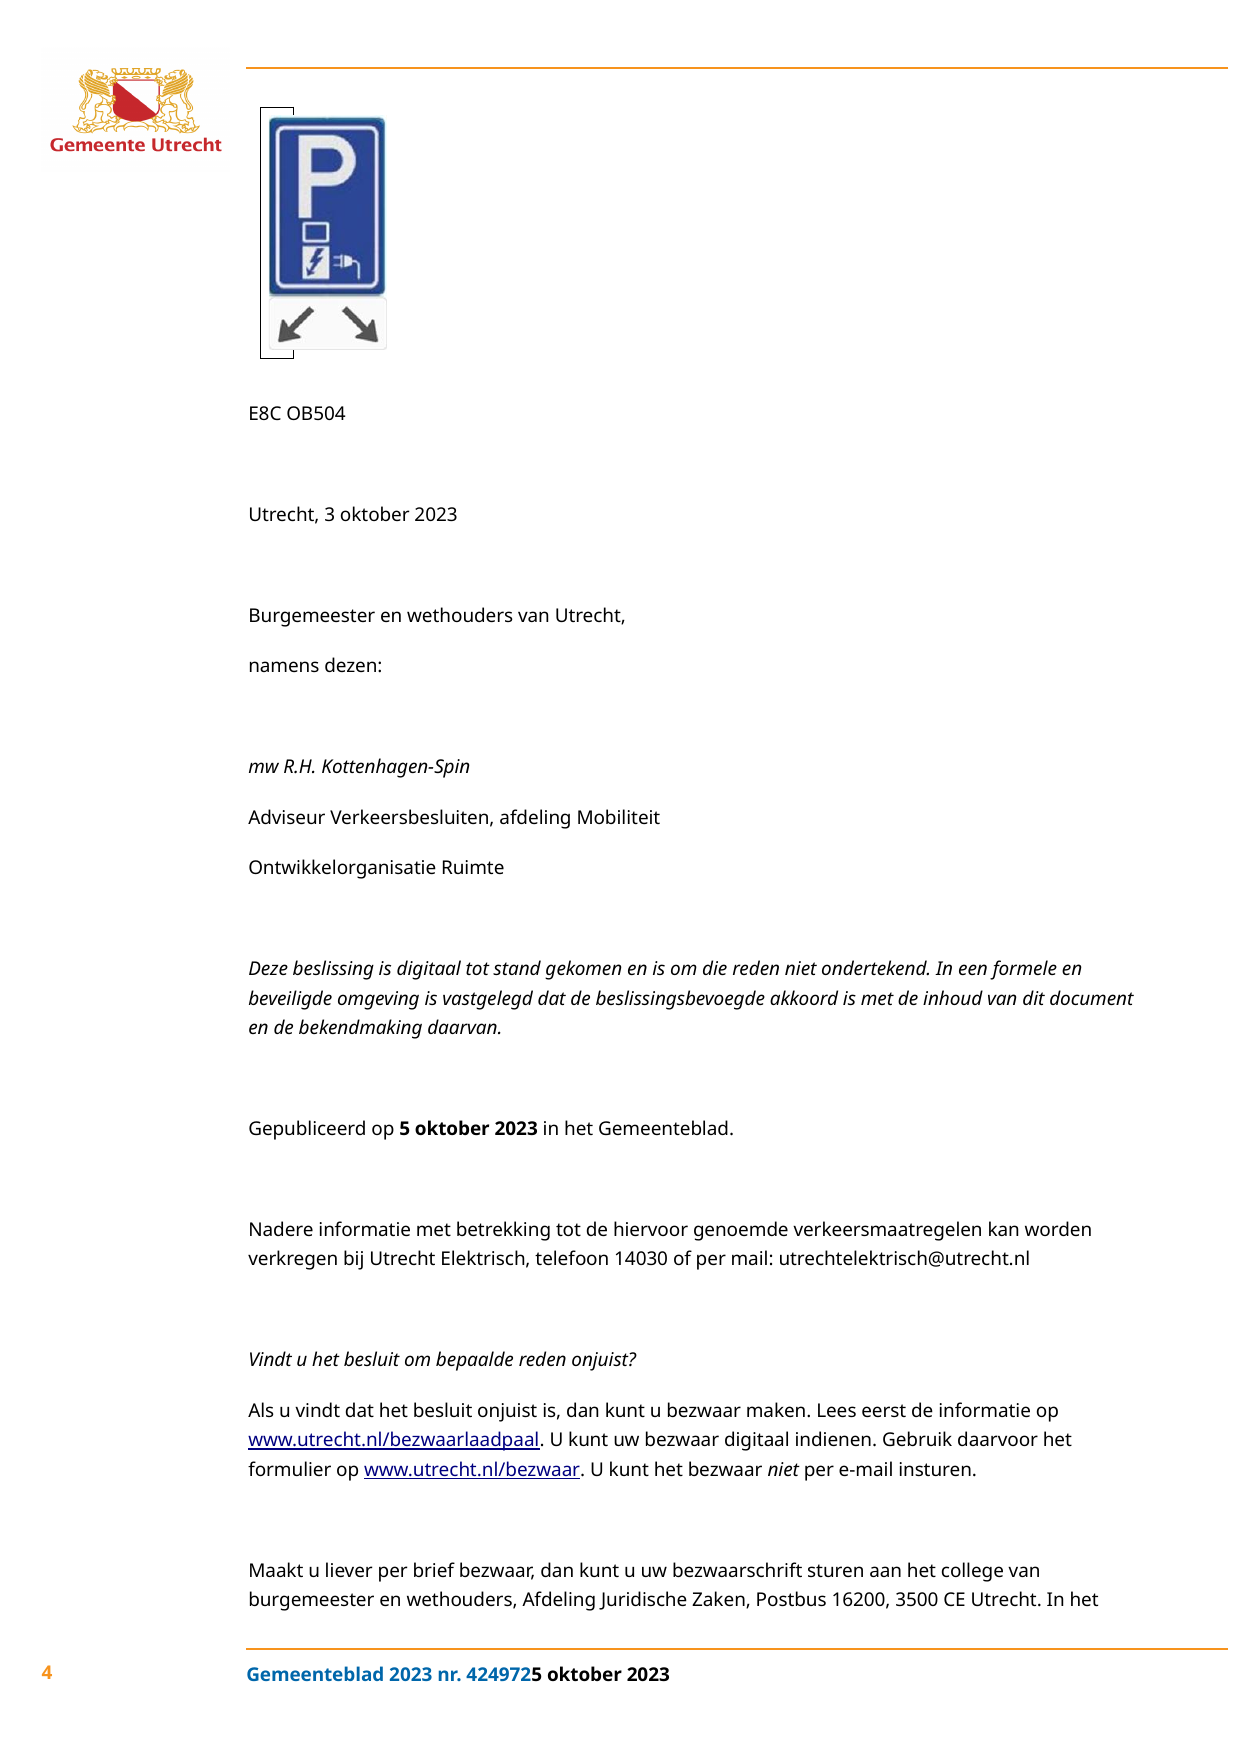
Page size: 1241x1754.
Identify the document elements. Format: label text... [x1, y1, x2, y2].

text Als u vindt dat het besluit onjuist is, dan kunt u bezwaar maken. Lees eerst de informatie op www.utrecht.nl/bezwaarlaadpaal. U kunt uw bezwaar digitaal indienen. Gebruik daarvoor het formulier op www.utrecht.nl/bezwaar. U kunt het bezwaar niet per e-mail insturen. [248, 1397, 1152, 1482]
text Ontwikkelorganisatie Ruimte [248, 854, 1152, 880]
picture [268, 115, 387, 350]
text Nadere informatie met betrekking tot de hiervoor genoemde verkeersmaatregelen kan worden verkregen bij Utrecht Elektrisch, telefoon 14030 of per mail: utrechtelektrisch@utrecht.nl [248, 1216, 1152, 1271]
text Vindt u het besluit om bepaalde reden onjuist? [248, 1346, 1152, 1372]
text namens dezen: [248, 653, 1152, 678]
text E8C OB504 [248, 401, 1152, 426]
text Utrecht, 3 oktober 2023 [248, 501, 1152, 527]
text Adviseur Verkeersbesluiten, afdeling Mobiliteit [248, 804, 1152, 830]
text Deze beslissing is digitaal tot stand gekomen en is om die reden niet ondertekend. In een formele en beveiligde omgeving is vastgelegd dat de beslissingsbevoegde akkoord is met de inhoud van dit document en de bekendmaking daarvan. [248, 955, 1152, 1040]
text Burgemeester en wethouders van Utrecht, [248, 602, 1152, 628]
text Maakt u liever per brief bezwaar, dan kunt u uw bezwaarschrift sturen aan het college van burgemeester en wethouders, Afdeling Juridische Zaken, Postbus 16200, 3500 CE Utrecht. In het [248, 1557, 1152, 1612]
picture [41, 47, 231, 172]
text Gepubliceerd op 5 oktober 2023 in het Gemeenteblad. [248, 1115, 1152, 1141]
text mw R.H. Kottenhagen-Spin [248, 753, 1152, 779]
